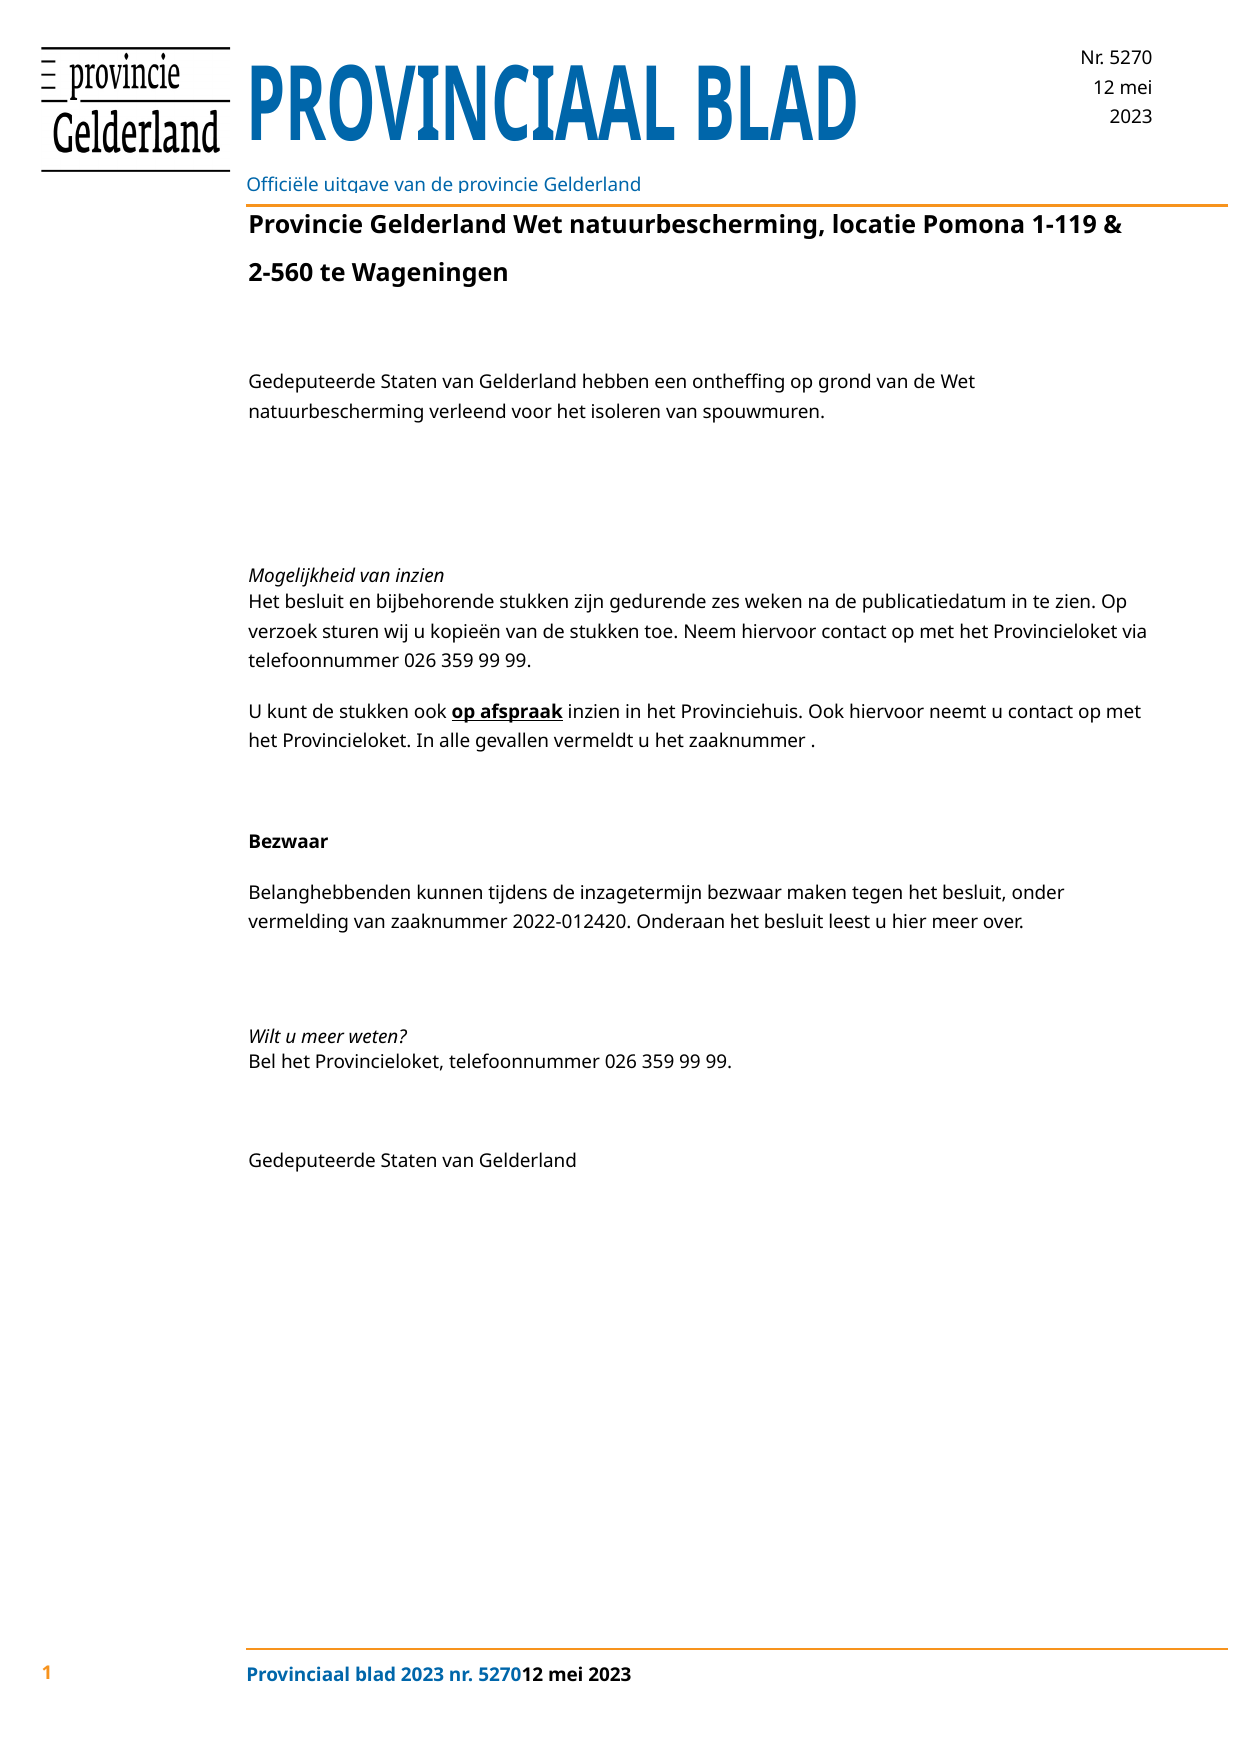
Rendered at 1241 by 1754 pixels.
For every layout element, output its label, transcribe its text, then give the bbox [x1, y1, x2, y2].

text Provincie Gelderland Wet natuurbescherming, locatie Pomona 1-119 & 2-560 te Wageningen [248, 207, 1152, 288]
text Belanghebbenden kunnen tijdens de inzagetermijn bezwaar maken tegen het besluit, onder vermelding van zaaknummer 2022-012420. Onderaan het besluit leest u hier meer over. [248, 879, 1152, 934]
text Mogelijkheid van inzien [248, 563, 1152, 588]
picture [41, 47, 231, 172]
text Gedeputeerde Staten van Gelderland [248, 1147, 1152, 1172]
text Gedeputeerde Staten van Gelderland hebben een ontheffing op grond van de Wet natuurbescherming verleend voor het isoleren van spouwmuren. [248, 368, 1152, 424]
text U kunt de stukken ook op afspraak inzien in het Provinciehuis. Ook hiervoor neemt u contact op met het Provincieloket. In alle gevallen vermeldt u het zaaknummer . [248, 698, 1152, 753]
text Bezwaar [248, 828, 1152, 854]
text Wilt u meer weten? [248, 1023, 1152, 1048]
text Het besluit en bijbehorende stukken zijn gedurende zes weken na de publicatiedatum in te zien. Op verzoek sturen wij u kopieën van de stukken toe. Neem hiervoor contact op met het Provincieloket via telefoonnummer 026 359 99 99. [248, 588, 1152, 673]
text Bel het Provincieloket, telefoonnummer 026 359 99 99. [248, 1048, 1152, 1074]
